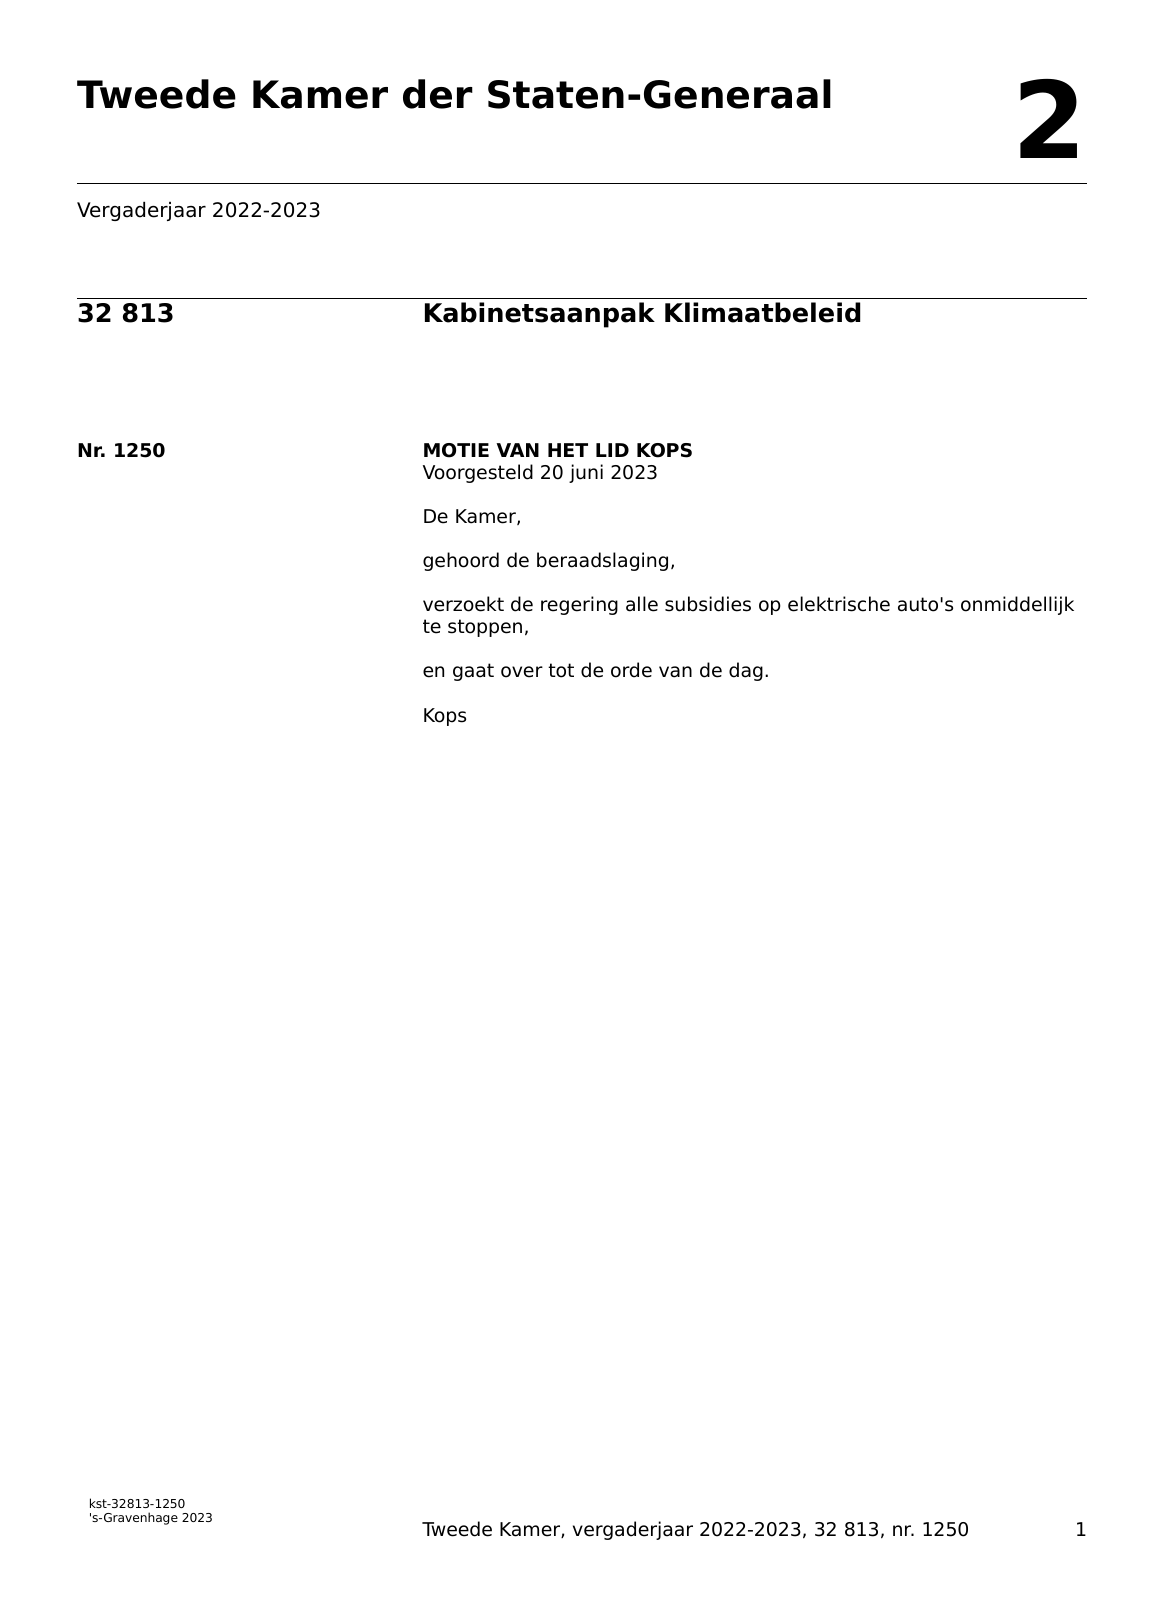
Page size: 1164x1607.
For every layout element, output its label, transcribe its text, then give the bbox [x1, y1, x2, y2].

table_header 2 [886, 59, 1087, 183]
table_header Tweede Kamer der Staten-Generaal [77, 59, 886, 183]
text gehoord de beraadslaging, [422, 550, 1087, 572]
text 's-Gravenhage 2023 [88, 1511, 323, 1525]
text Kops [422, 704, 1087, 726]
table_cell Vergaderjaar 2022-2023 [77, 184, 1087, 298]
text Voorgesteld 20 juni 2023 [422, 462, 1087, 484]
text kst-32813-1250 [88, 1497, 323, 1511]
subtitle Nr. 1250 MOTIE VAN HET LID KOPS [77, 440, 1087, 462]
text en gaat over tot de orde van de dag. [422, 660, 1087, 682]
text verzoekt de regering alle subsidies op elektrische auto's onmiddellijk te stoppen, [422, 594, 1087, 638]
text De Kamer, [422, 506, 1087, 528]
subtitle 32 813 Kabinetsaanpak Klimaatbeleid [77, 299, 1087, 329]
